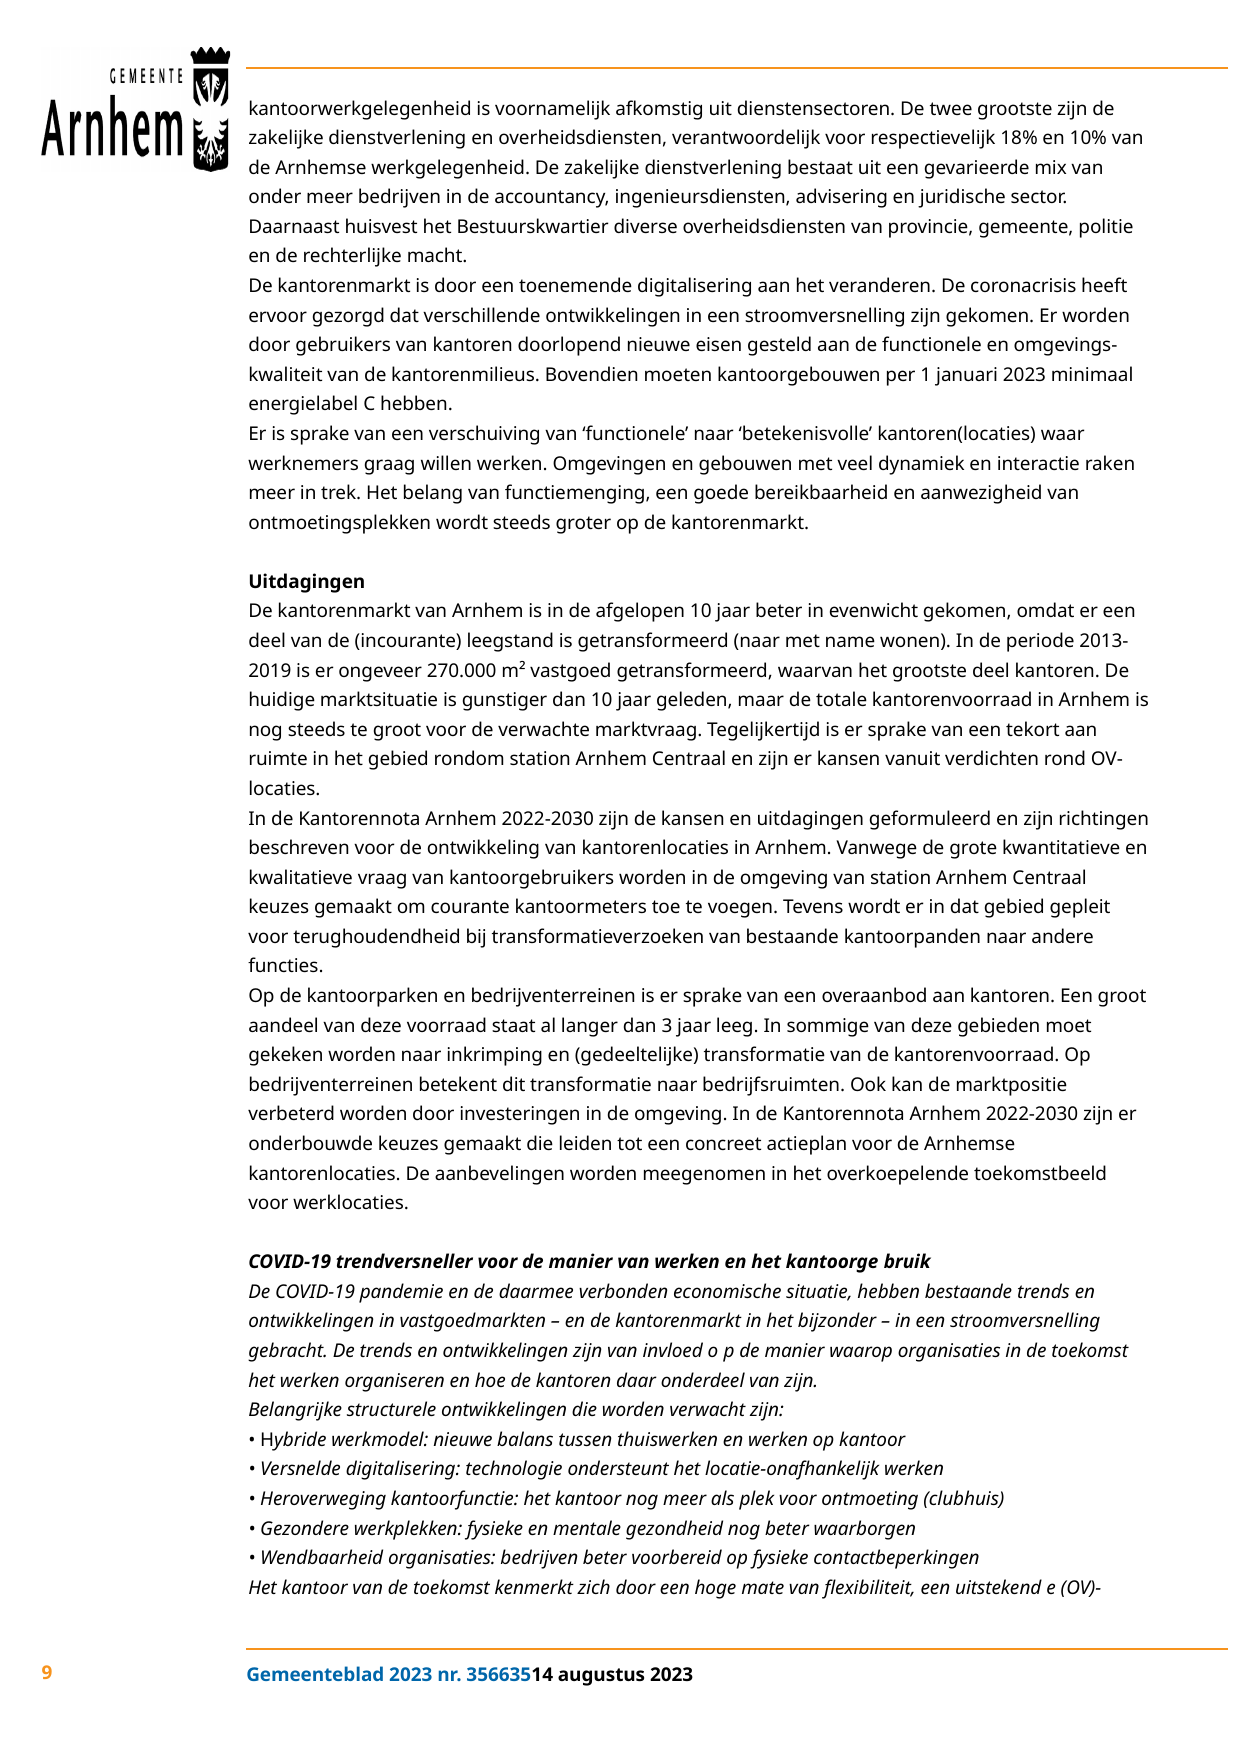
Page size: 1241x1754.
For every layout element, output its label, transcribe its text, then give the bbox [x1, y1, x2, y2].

text Belangrijke structurele ontwikkelingen die worden verwacht zijn: [248, 1396, 1152, 1422]
text • Gezondere werkplekken: fysieke en mentale gezondheid nog beter waarborgen [248, 1515, 1152, 1541]
text Uitdagingen [248, 568, 1152, 594]
text Op de kantoorparken en bedrijventerreinen is er sprake van een overaanbod aan kantoren. Een groot aandeel van deze voorraad staat al langer dan 3 jaar leeg. In sommige van deze gebieden moet gekeken worden naar inkrimping en (gedeeltelijke) transformatie van de kantorenvoorraad. Op bedrijventerreinen betekent dit transformatie naar bedrijfsruimten. Ook kan de marktpositie verbeterd worden door investeringen in de omgeving. In de Kantorennota Arnhem 2022-2030 zijn er onderbouwde keuzes gemaakt die leiden tot een concreet actieplan voor de Arnhemse kantorenlocaties. De aanbevelingen worden meegenomen in het overkoepelende toekomstbeeld voor werklocaties. [248, 982, 1152, 1215]
text Het kantoor van de toekomst kenmerkt zich door een hoge mate van flexibiliteit, een uitstekend e (OV)- [248, 1574, 1152, 1600]
text • Heroverweging kantoorfunctie: het kantoor nog meer als plek voor ontmoeting (clubhuis) [248, 1485, 1152, 1511]
text Er is sprake van een verschuiving van ‘functionele’ naar ‘betekenisvolle’ kantoren(locaties) waar werknemers graag willen werken. Omgevingen en gebouwen met veel dynamiek en interactie raken meer in trek. Het belang van functiemenging, een goede bereikbaarheid en aanwezigheid van ontmoetingsplekken wordt steeds groter op de kantorenmarkt. [248, 420, 1152, 535]
text • Wendbaarheid organisaties: bedrijven beter voorbereid op fysieke contactbeperkingen [248, 1544, 1152, 1570]
text De COVID-19 pandemie en de daarmee verbonden economische situatie, hebben bestaande trends en ontwikkelingen in vastgoedmarkten – en de kantorenmarkt in het bijzonder – in een stroomversnelling gebracht. De trends en ontwikkelingen zijn van invloed o p de manier waarop organisaties in de toekomst het werken organiseren en hoe de kantoren daar onderdeel van zijn. [248, 1278, 1152, 1393]
text • Hybride werkmodel: nieuwe balans tussen thuiswerken en werken op kantoor [248, 1426, 1152, 1452]
text De kantorenmarkt is door een toenemende digitalisering aan het veranderen. De coronacrisis heeft ervoor gezorgd dat verschillende ontwikkelingen in een stroomversnelling zijn gekomen. Er worden door gebruikers van kantoren doorlopend nieuwe eisen gesteld aan de functionele en omgevings-kwaliteit van de kantorenmilieus. Bovendien moeten kantoorgebouwen per 1 januari 2023 minimaal energielabel C hebben. [248, 272, 1152, 416]
text kantoorwerkgelegenheid is voornamelijk afkomstig uit dienstensectoren. De twee grootste zijn de zakelijke dienstverlening en overheidsdiensten, verantwoordelijk voor respectievelijk 18% en 10% van de Arnhemse werkgelegenheid. De zakelijke dienstverlening bestaat uit een gevarieerde mix van onder meer bedrijven in de accountancy, ingenieursdiensten, advisering en juridische sector. Daarnaast huisvest het Bestuurskwartier diverse overheidsdiensten van provincie, gemeente, politie en de rechterlijke macht. [248, 95, 1152, 268]
text In de Kantorennota Arnhem 2022-2030 zijn de kansen en uitdagingen geformuleerd en zijn richtingen beschreven voor de ontwikkeling van kantorenlocaties in Arnhem. Vanwege de grote kwantitatieve en kwalitatieve vraag van kantoorgebruikers worden in de omgeving van station Arnhem Centraal keuzes gemaakt om courante kantoormeters toe te voegen. Tevens wordt er in dat gebied gepleit voor terughoudendheid bij transformatieverzoeken van bestaande kantoorpanden naar andere functies. [248, 805, 1152, 978]
text De kantorenmarkt van Arnhem is in de afgelopen 10 jaar beter in evenwicht gekomen, omdat er een deel van de (incourante) leegstand is getransformeerd (naar met name wonen). In de periode 2013-2019 is er ongeveer 270.000 m² vastgoed getransformeerd, waarvan het grootste deel kantoren. De huidige marktsituatie is gunstiger dan 10 jaar geleden, maar de totale kantorenvoorraad in Arnhem is nog steeds te groot voor de verwachte marktvraag. Tegelijkertijd is er sprake van een tekort aan ruimte in het gebied rondom station Arnhem Centraal en zijn er kansen vanuit verdichten rond OV-locaties. [248, 598, 1152, 801]
picture [41, 47, 231, 172]
text • Versnelde digitalisering: technologie ondersteunt het locatie-onafhankelijk werken [248, 1456, 1152, 1481]
text COVID-19 trendversneller voor de manier van werken en het kantoorge bruik [248, 1248, 1152, 1274]
